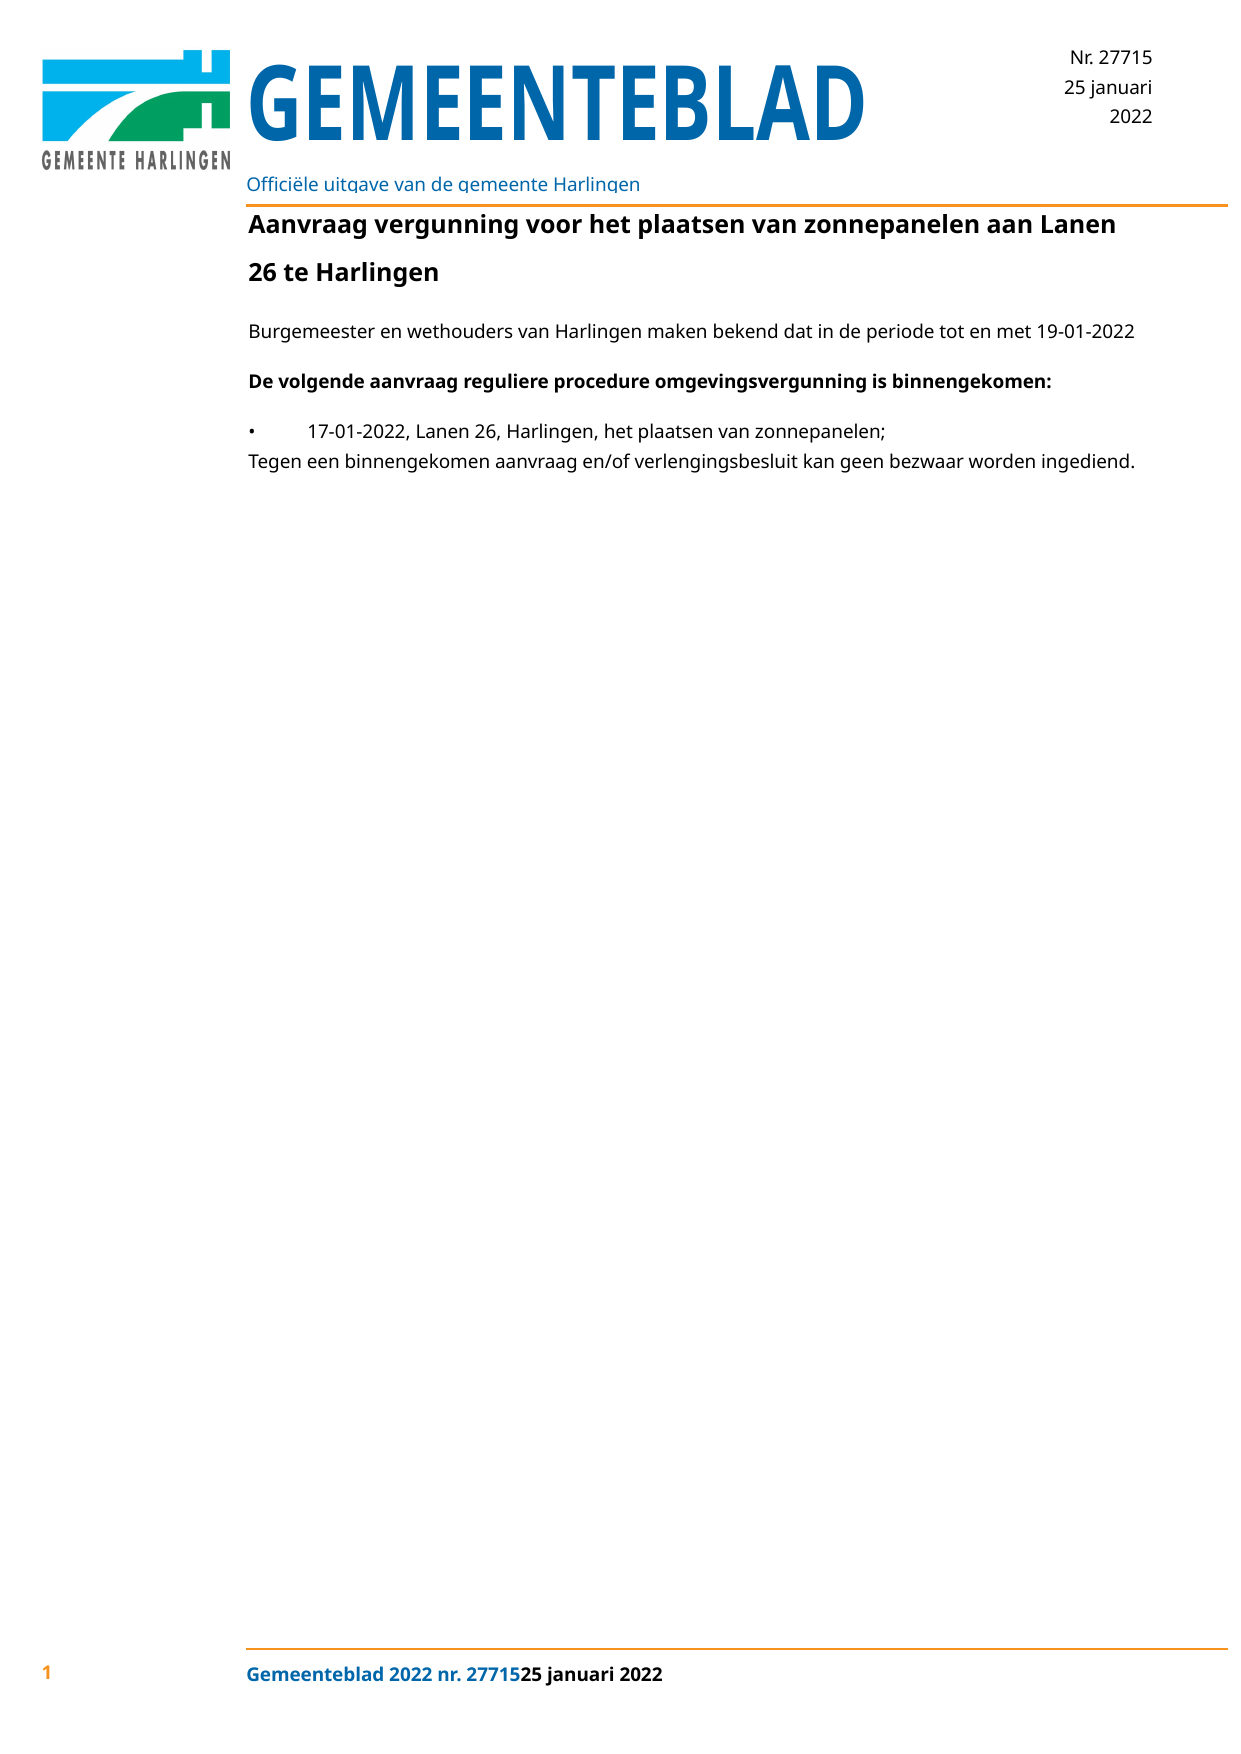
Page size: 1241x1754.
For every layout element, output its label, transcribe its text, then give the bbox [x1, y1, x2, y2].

text De volgende aanvraag reguliere procedure omgevingsvergunning is binnengekomen: [248, 368, 1152, 394]
picture [41, 47, 231, 172]
list 17-01-2022, Lanen 26, Harlingen, het plaatsen van zonnepanelen; [248, 419, 1152, 444]
text Tegen een binnengekomen aanvraag en/of verlengingsbesluit kan geen bezwaar worden ingediend. [248, 448, 1152, 474]
text Aanvraag vergunning voor het plaatsen van zonnepanelen aan Lanen 26 te Harlingen [248, 207, 1152, 288]
text Burgemeester en wethouders van Harlingen maken bekend dat in de periode tot en met 19-01-2022 [248, 318, 1152, 344]
